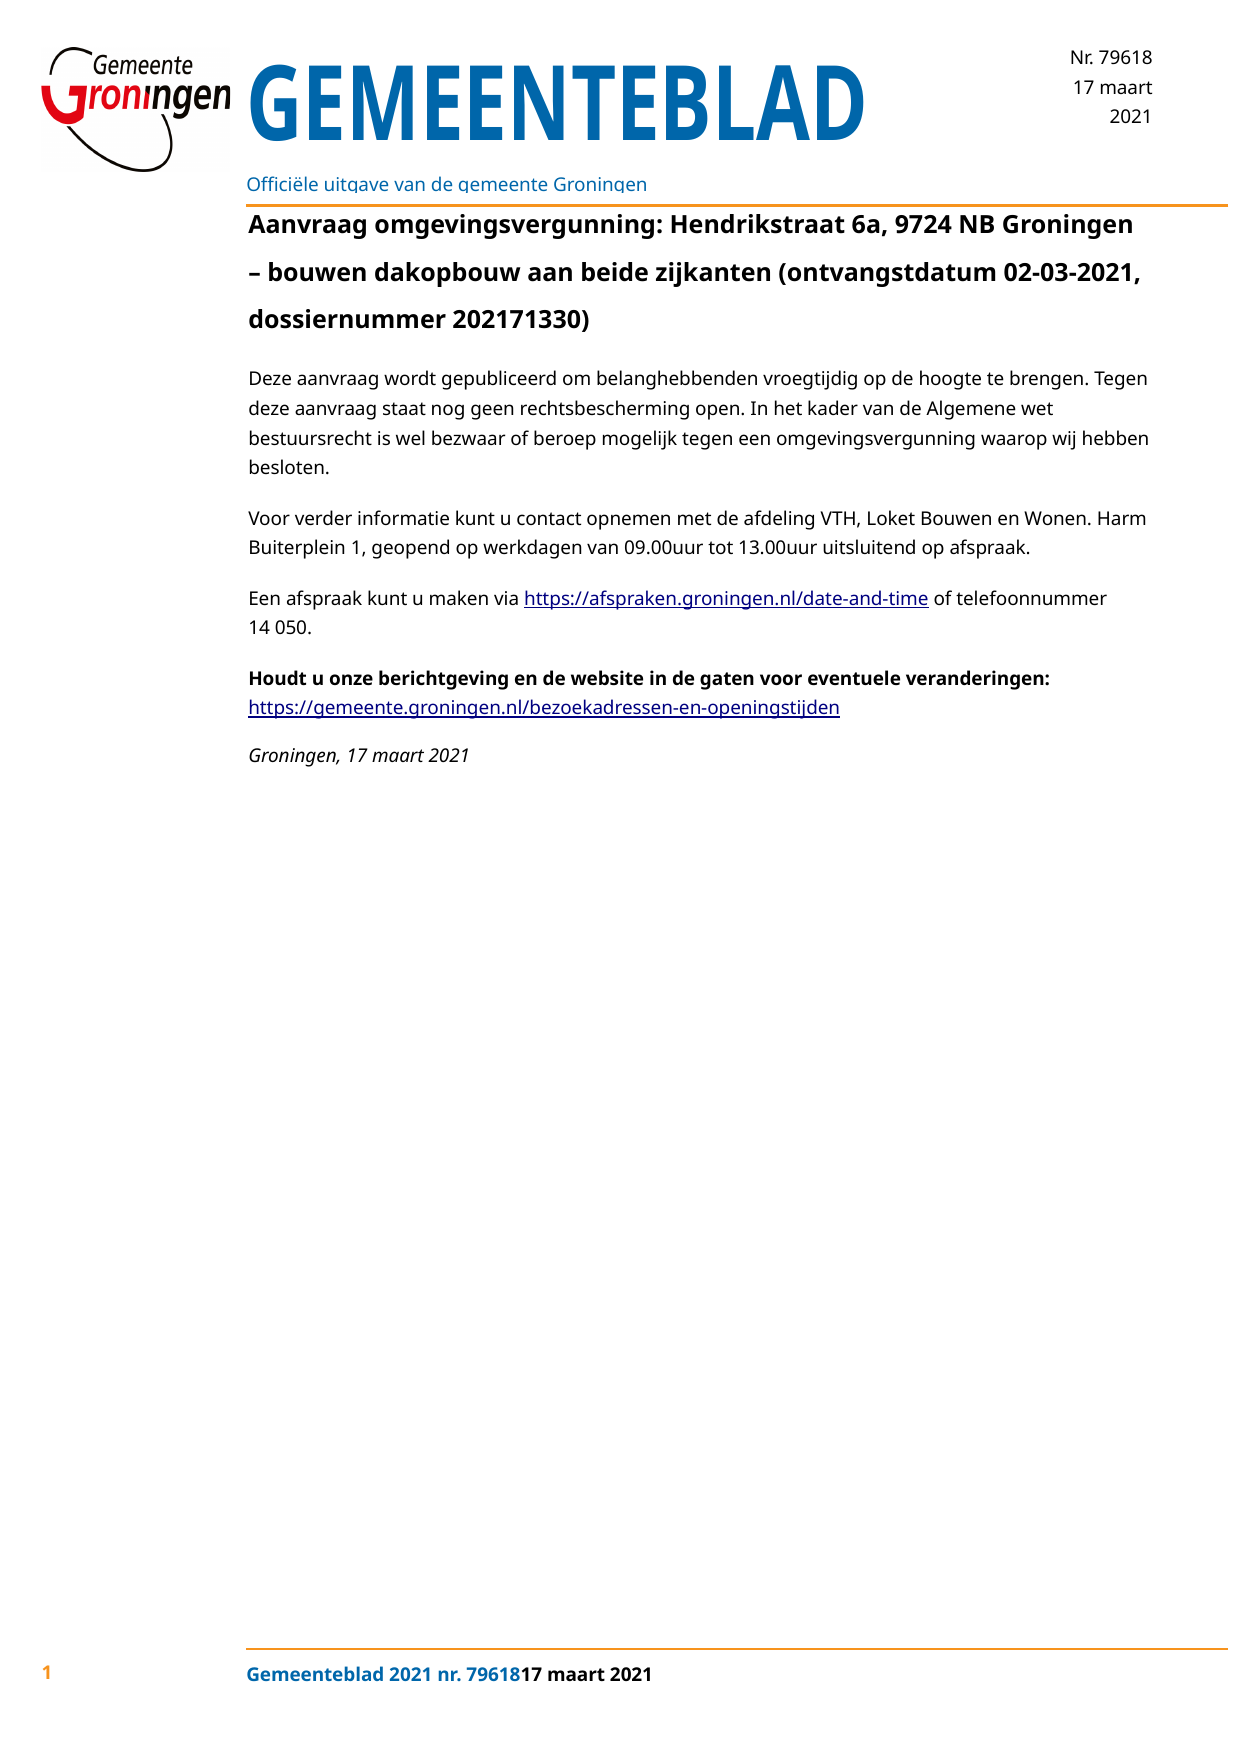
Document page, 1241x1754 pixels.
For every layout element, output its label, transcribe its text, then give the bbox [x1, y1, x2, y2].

text Voor verder informatie kunt u contact opnemen met de afdeling VTH, Loket Bouwen en Wonen. Harm Buiterplein 1, geopend op werkdagen van 09.00uur tot 13.00uur uitsluitend op afspraak. [248, 505, 1152, 560]
picture [41, 47, 231, 172]
text Houdt u onze berichtgeving en de website in de gaten voor eventuele veranderingen: https://gemeente.groningen.nl/bezoekadressen-en-openingstijden [248, 665, 1152, 720]
text Een afspraak kunt u maken via https://afspraken.groningen.nl/date-and-time of telefoonnummer 14 050. [248, 585, 1152, 640]
text Deze aanvraag wordt gepubliceerd om belanghebbenden vroegtijdig op de hoogte te brengen. Tegen deze aanvraag staat nog geen rechtsbescherming open. In het kader van de Algemene wet bestuursrecht is wel bezwaar of beroep mogelijk tegen een omgevingsvergunning waarop wij hebben besloten. [248, 366, 1152, 480]
text Groningen, 17 maart 2021 [248, 742, 1152, 768]
text Aanvraag omgevingsvergunning: Hendrikstraat 6a, 9724 NB Groningen – bouwen dakopbouw aan beide zijkanten (ontvangstdatum 02-03-2021, dossiernummer 202171330) [248, 207, 1152, 336]
